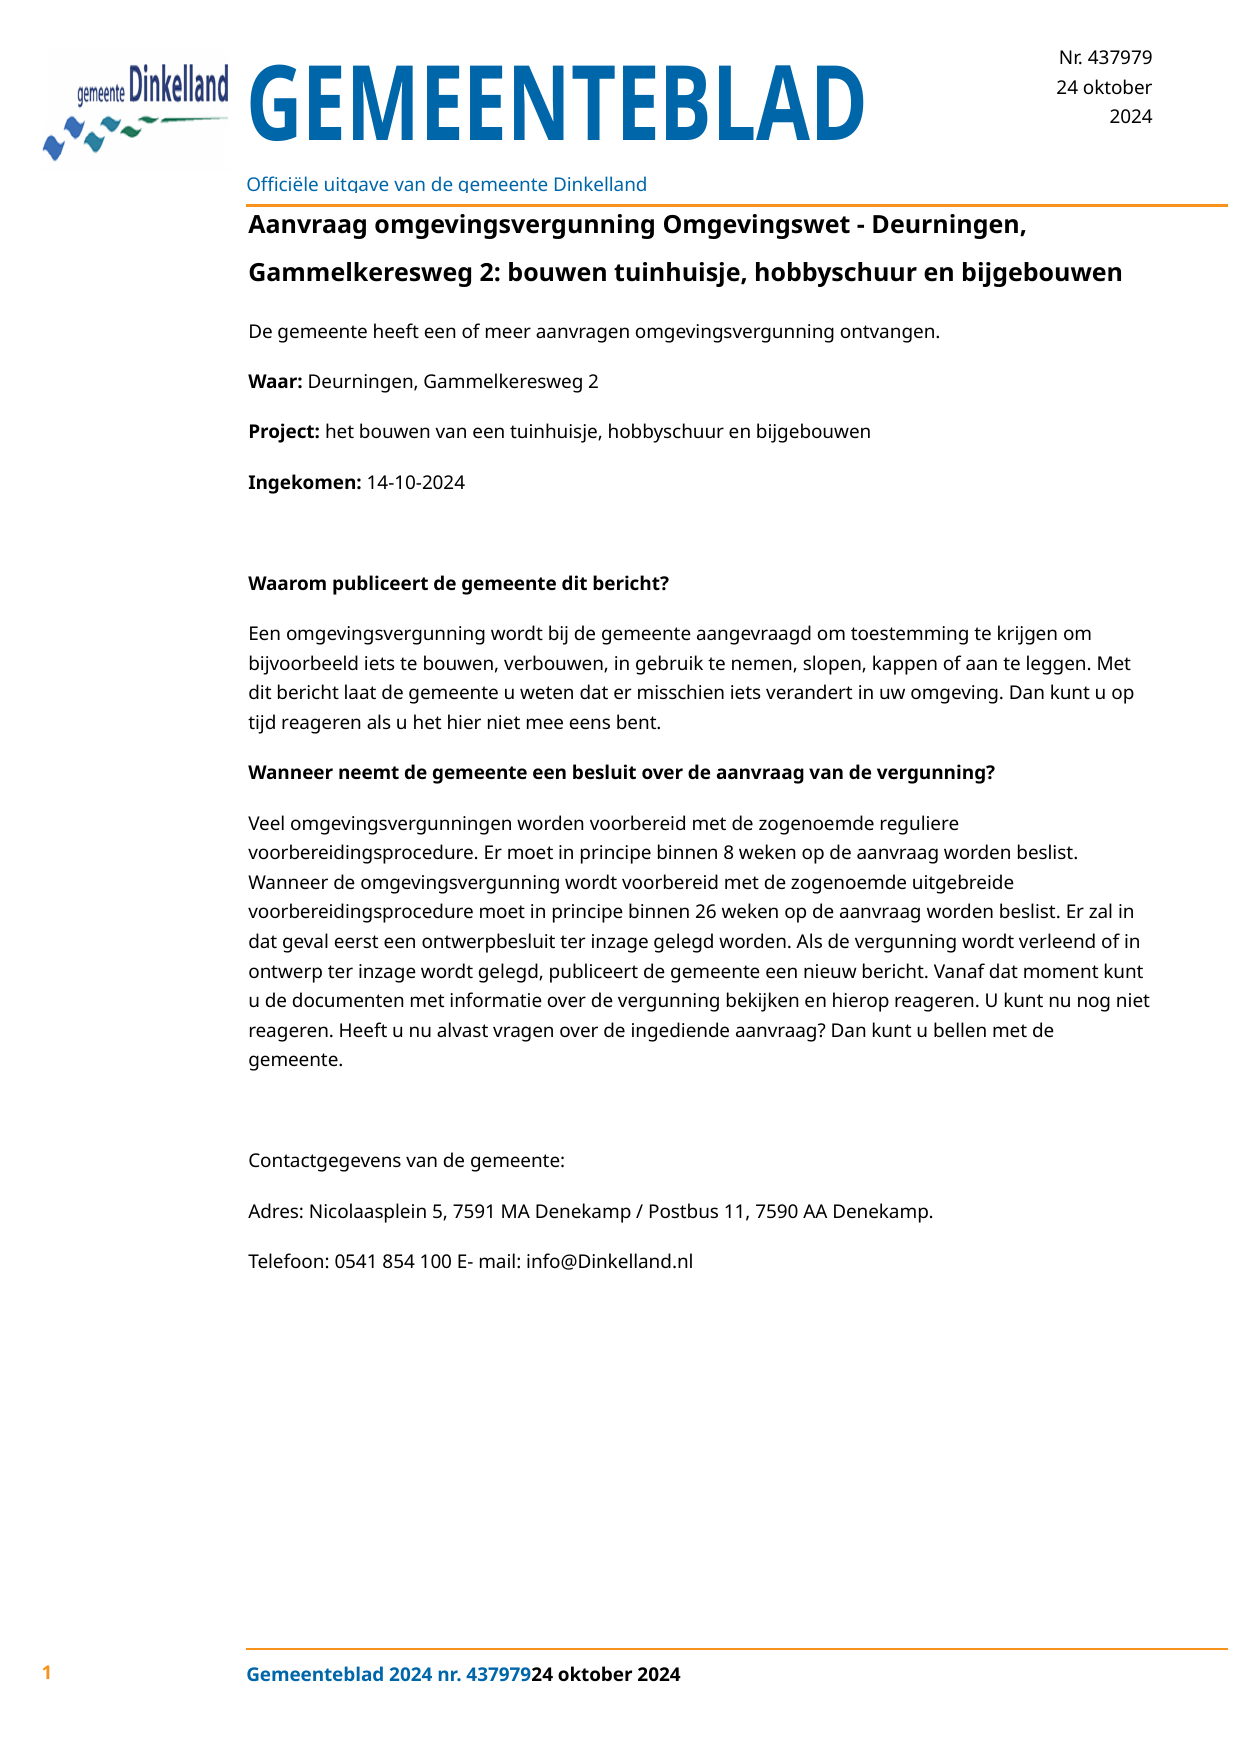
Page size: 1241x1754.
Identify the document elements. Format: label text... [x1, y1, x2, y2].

picture [41, 47, 231, 172]
text Ingekomen: 14-10-2024 [248, 469, 1152, 495]
text Aanvraag omgevingsvergunning Omgevingswet - Deurningen, Gammelkeresweg 2: bouwen tuinhuisje, hobbyschuur en bijgebouwen [248, 207, 1152, 288]
text De gemeente heeft een of meer aanvragen omgevingsvergunning ontvangen. [248, 318, 1152, 344]
text Een omgevingsvergunning wordt bij de gemeente aangevraagd om toestemming te krijgen om bijvoorbeeld iets te bouwen, verbouwen, in gebruik te nemen, slopen, kappen of aan te leggen. Met dit bericht laat de gemeente u weten dat er misschien iets verandert in uw omgeving. Dan kunt u op tijd reageren als u het hier niet mee eens bent. [248, 620, 1152, 735]
text Wanneer neemt de gemeente een besluit over de aanvraag van de vergunning? [248, 759, 1152, 785]
text Adres: Nicolaasplein 5, 7591 MA Denekamp / Postbus 11, 7590 AA Denekamp. [248, 1198, 1152, 1224]
text Waarom publiceert de gemeente dit bericht? [248, 570, 1152, 596]
text Project: het bouwen van een tuinhuisje, hobbyschuur en bijgebouwen [248, 419, 1152, 444]
text Waar: Deurningen, Gammelkeresweg 2 [248, 368, 1152, 394]
text Telefoon: 0541 854 100 E- mail: info@Dinkelland.nl [248, 1248, 1152, 1274]
text Veel omgevingsvergunningen worden voorbereid met de zogenoemde reguliere voorbereidingsprocedure. Er moet in principe binnen 8 weken op de aanvraag worden beslist. Wanneer de omgevingsvergunning wordt voorbereid met de zogenoemde uitgebreide voorbereidingsprocedure moet in principe binnen 26 weken op de aanvraag worden beslist. Er zal in dat geval eerst een ontwerpbesluit ter inzage gelegd worden. Als de vergunning wordt verleend of in ontwerp ter inzage wordt gelegd, publiceert de gemeente een nieuw bericht. Vanaf dat moment kunt u de documenten met informatie over de vergunning bekijken en hierop reageren. U kunt nu nog niet reageren. Heeft u nu alvast vragen over de ingediende aanvraag? Dan kunt u bellen met de gemeente. [248, 810, 1152, 1072]
text Contactgegevens van de gemeente: [248, 1147, 1152, 1173]
